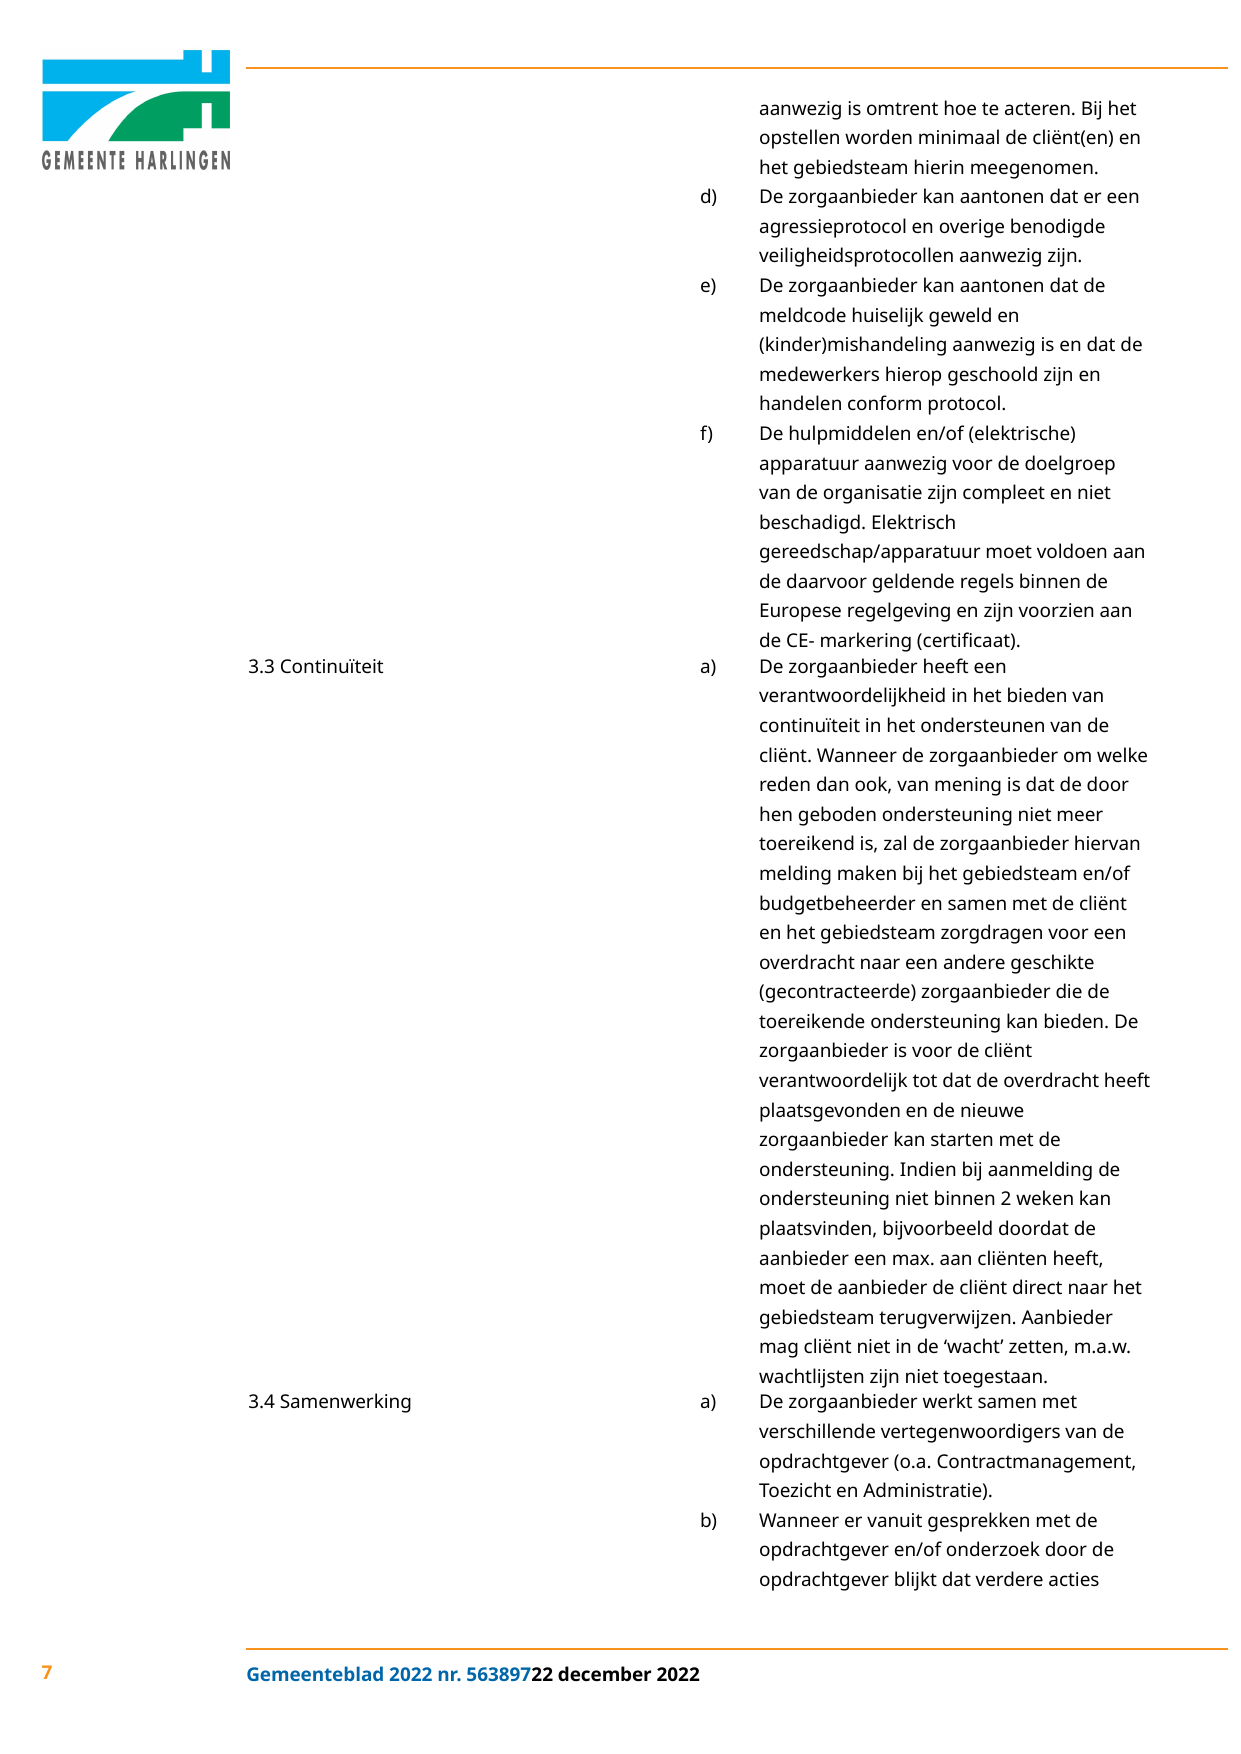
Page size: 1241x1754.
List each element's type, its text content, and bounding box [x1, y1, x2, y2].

table_cell De zorgaanbieder heeft een verantwoordelijkheid in het bieden van continuïteit in het ondersteunen van de cliënt. Wanneer de zorgaanbieder om welke reden dan ook, van mening is dat de door hen geboden ondersteuning niet meer toereikend is, zal de zorgaanbieder hiervan melding maken bij het gebiedsteam en/of budgetbeheerder en samen met de cliënt en het gebiedsteam zorgdragen voor een overdracht naar een andere geschikte (gecontracteerde) zorgaanbieder die de toereikende ondersteuning kan bieden. De zorgaanbieder is voor de cliënt verantwoordelijk tot dat de overdracht heeft plaatsgevonden en de nieuwe zorgaanbieder kan starten met de ondersteuning. Indien bij aanmelding de ondersteuning niet binnen 2 weken kan plaatsvinden, bijvoorbeeld doordat de aanbieder een max. aan cliënten heeft, moet de aanbieder de cliënt direct naar het gebiedsteam terugverwijzen. Aanbieder mag cliënt niet in de ‘wacht’ zetten, m.a.w. wachtlijsten zijn niet toegestaan. [700, 653, 1152, 1389]
table_cell [248, 95, 700, 653]
table_cell 3.4 Samenwerking [248, 1389, 700, 1592]
table_cell aanwezig is omtrent hoe te acteren. Bij het opstellen worden minimaal de cliënt(en) en het gebiedsteam hierin meegenomen. De zorgaanbieder kan aantonen dat er een agressieprotocol en overige benodigde veiligheidsprotocollen aanwezig zijn. De zorgaanbieder kan aantonen dat de meldcode huiselijk geweld en (kinder)mishandeling aanwezig is en dat de medewerkers hierop geschoold zijn en handelen conform protocol. De hulpmiddelen en/of (elektrische) apparatuur aanwezig voor de doelgroep van de organisatie zijn compleet en niet beschadigd. Elektrisch gereedschap/apparatuur moet voldoen aan de daarvoor geldende regels binnen de Europese regelgeving en zijn voorzien aan de CE- markering (certificaat). [700, 95, 1152, 653]
table_cell 3.3 Continuïteit [248, 653, 700, 1389]
picture [41, 47, 231, 172]
table_cell De zorgaanbieder werkt samen met verschillende vertegenwoordigers van de opdrachtgever (o.a. Contractmanagement, Toezicht en Administratie). Wanneer er vanuit gesprekken met de opdrachtgever en/of onderzoek door de opdrachtgever blijkt dat verdere acties [700, 1389, 1152, 1592]
